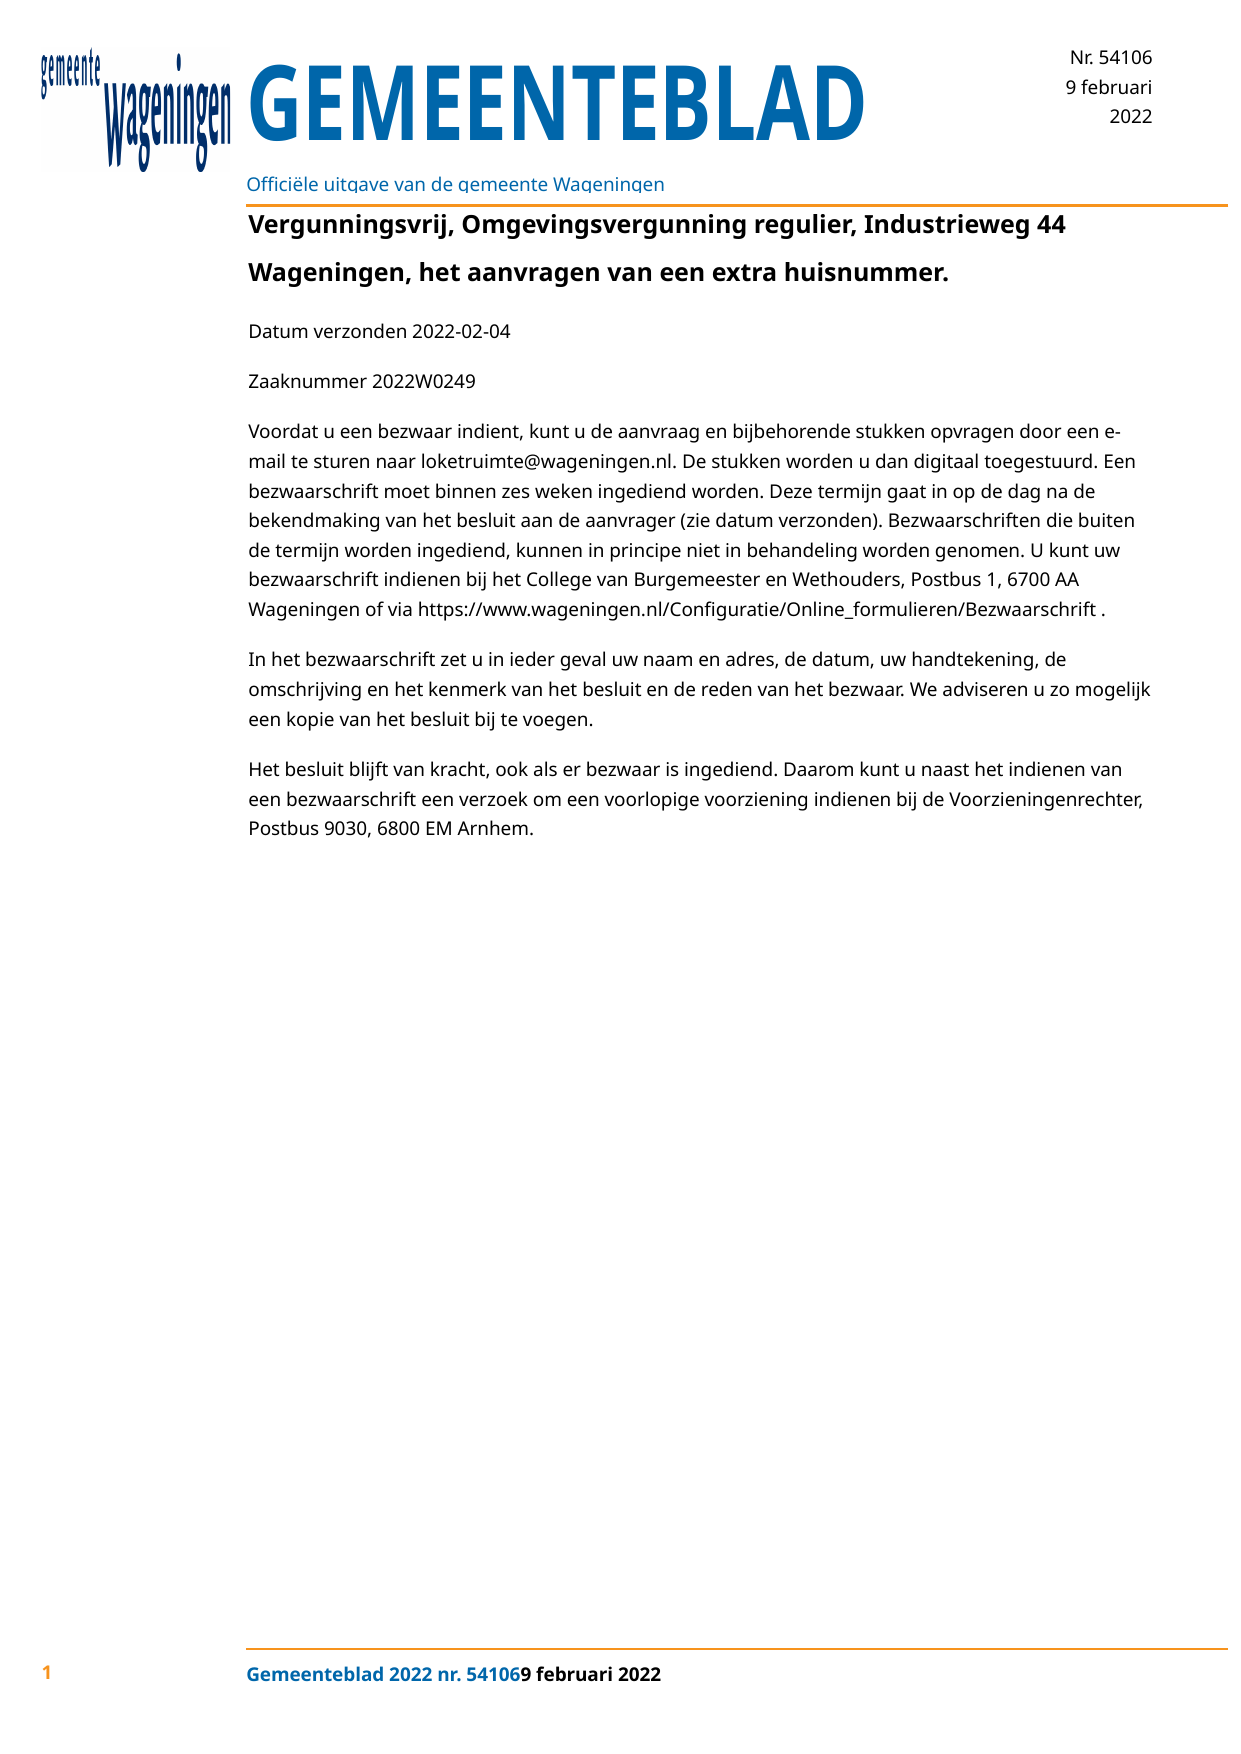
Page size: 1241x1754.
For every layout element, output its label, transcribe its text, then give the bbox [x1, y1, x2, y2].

text Het besluit blijft van kracht, ook als er bezwaar is ingediend. Daarom kunt u naast het indienen van een bezwaarschrift een verzoek om een voorlopige voorziening indienen bij de Voorzieningenrechter, Postbus 9030, 6800 EM Arnhem. [248, 756, 1152, 841]
text Voordat u een bezwaar indient, kunt u de aanvraag en bijbehorende stukken opvragen door een e-mail te sturen naar loketruimte@wageningen.nl. De stukken worden u dan digitaal toegestuurd. Een bezwaarschrift moet binnen zes weken ingediend worden. Deze termijn gaat in op de dag na de bekendmaking van het besluit aan de aanvrager (zie datum verzonden). Bezwaarschriften die buiten de termijn worden ingediend, kunnen in principe niet in behandeling worden genomen. U kunt uw bezwaarschrift indienen bij het College van Burgemeester en Wethouders, Postbus 1, 6700 AA Wageningen of via https://www.wageningen.nl/Configuratie/Online_formulieren/Bezwaarschrift . [248, 419, 1152, 622]
text In het bezwaarschrift zet u in ieder geval uw naam en adres, de datum, uw handtekening, de omschrijving en het kenmerk van het besluit en de reden van het bezwaar. We adviseren u zo mogelijk een kopie van het besluit bij te voegen. [248, 647, 1152, 732]
text Vergunningsvrij, Omgevingsvergunning regulier, Industrieweg 44 Wageningen, het aanvragen van een extra huisnummer. [248, 207, 1152, 288]
text Zaaknummer 2022W0249 [248, 368, 1152, 394]
text Datum verzonden 2022-02-04 [248, 318, 1152, 344]
picture [41, 47, 231, 172]
